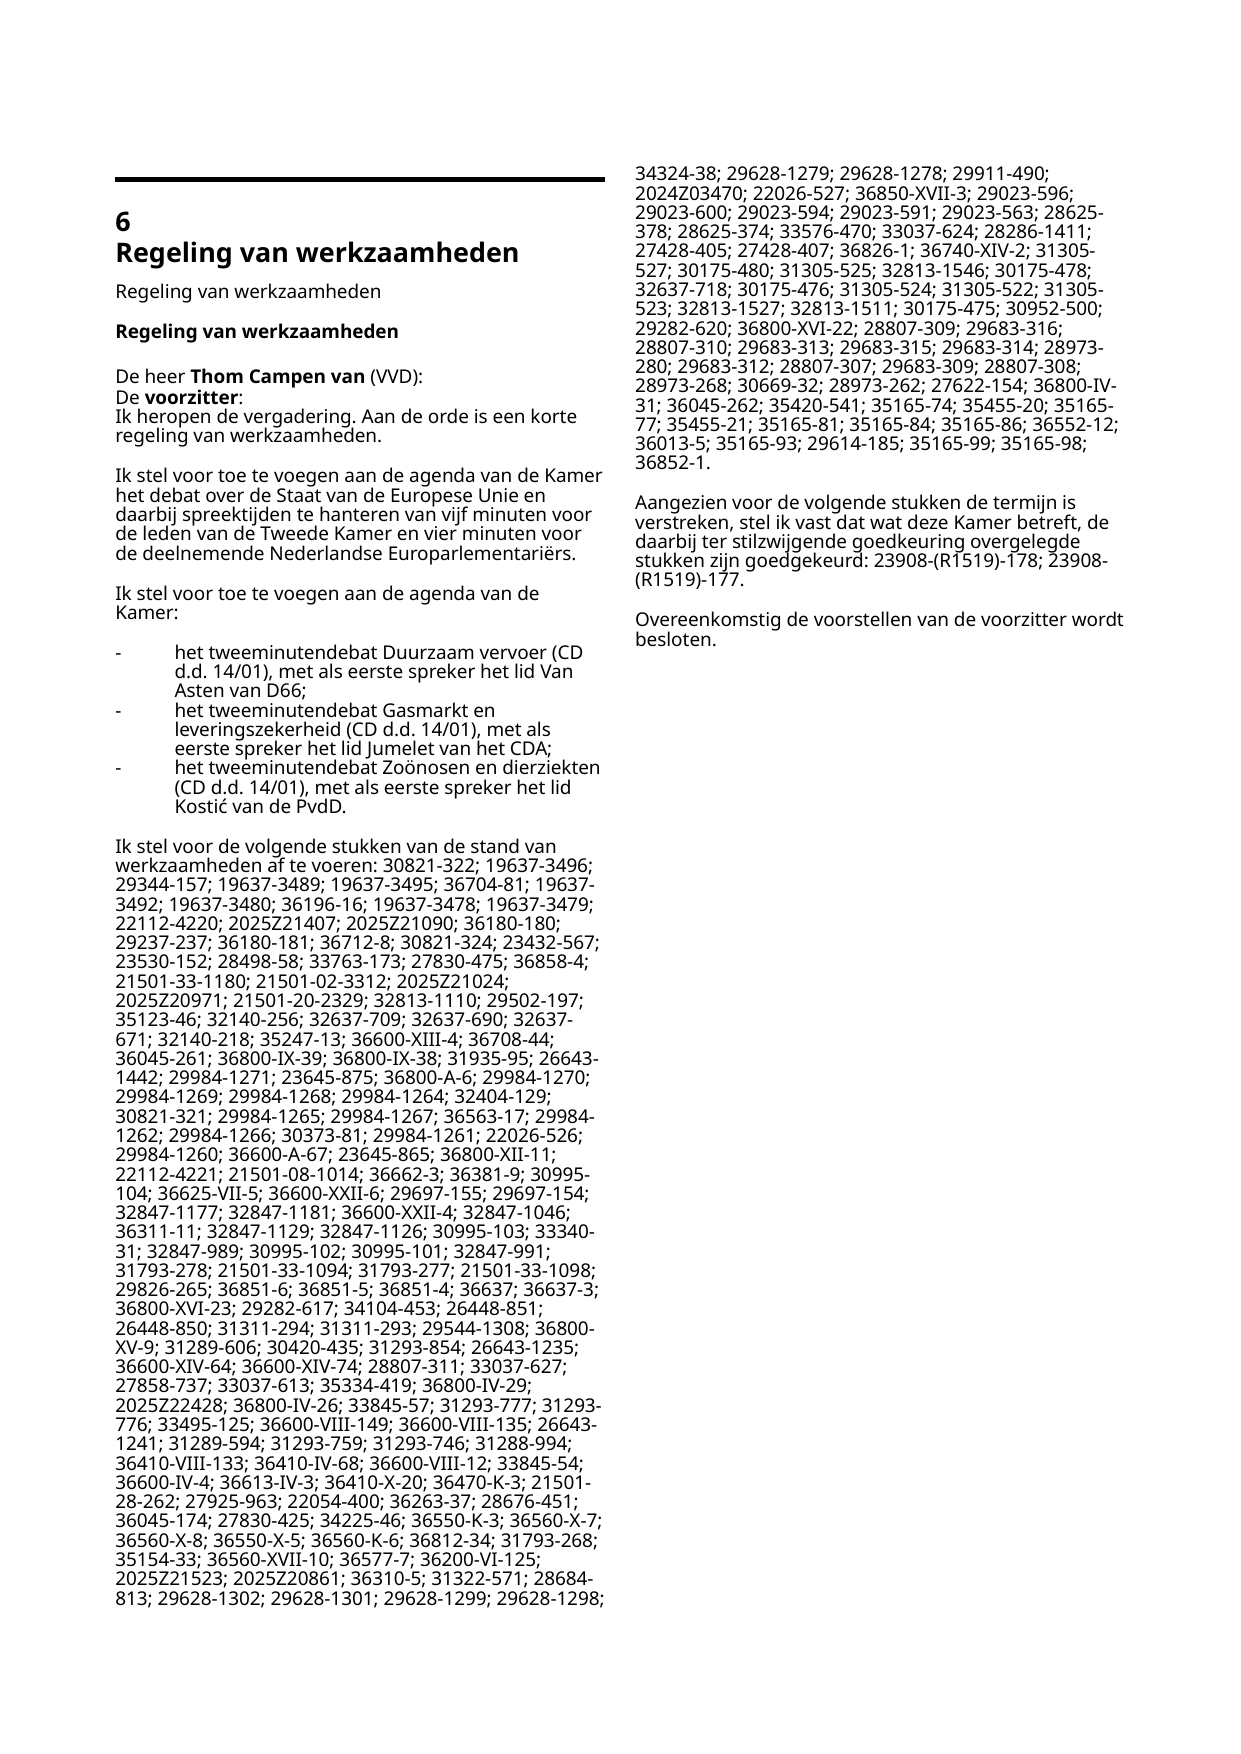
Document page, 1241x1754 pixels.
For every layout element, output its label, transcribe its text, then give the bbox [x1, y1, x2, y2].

text De voorzitter: [115, 389, 605, 408]
list het tweeminutendebat Gasmarkt en leveringszekerheid (CD d.d. 14/01), met als eerste spreker het lid Jumelet van het CDA; [115, 702, 605, 759]
text 34324-38; 29628-1279; 29628-1278; 29911-490; 2024Z03470; 22026-527; 36850-XVII-3; 29023-596; 29023-600; 29023-594; 29023-591; 29023-563; 28625-378; 28625-374; 33576-470; 33037-624; 28286-1411; 27428-405; 27428-407; 36826-1; 36740-XIV-2; 31305-527; 30175-480; 31305-525; 32813-1546; 30175-478; 32637-718; 30175-476; 31305-524; 31305-522; 31305-523; 32813-1527; 32813-1511; 30175-475; 30952-500; 29282-620; 36800-XVI-22; 28807-309; 29683-316; 28807-310; 29683-313; 29683-315; 29683-314; 28973-280; 29683-312; 28807-307; 29683-309; 28807-308; 28973-268; 30669-32; 28973-262; 27622-154; 36800-IV-31; 36045-262; 35420-541; 35165-74; 35455-20; 35165-77; 35455-21; 35165-81; 35165-84; 35165-86; 36552-12; 36013-5; 35165-93; 29614-185; 35165-99; 35165-98; 36852-1. [635, 165, 1125, 474]
text Regeling van werkzaamheden [115, 323, 605, 342]
text Ik stel voor de volgende stukken van de stand van werkzaamheden af te voeren: 30821-322; 19637-3496; 29344-157; 19637-3489; 19637-3495; 36704-81; 19637-3492; 19637-3480; 36196-16; 19637-3478; 19637-3479; 22112-4220; 2025Z21407; 2025Z21090; 36180-180; 29237-237; 36180-181; 36712-8; 30821-324; 23432-567; 23530-152; 28498-58; 33763-173; 27830-475; 36858-4; 21501-33-1180; 21501-02-3312; 2025Z21024; 2025Z20971; 21501-20-2329; 32813-1110; 29502-197; 35123-46; 32140-256; 32637-709; 32637-690; 32637-671; 32140-218; 35247-13; 36600-XIII-4; 36708-44; 36045-261; 36800-IX-39; 36800-IX-38; 31935-95; 26643-1442; 29984-1271; 23645-875; 36800-A-6; 29984-1270; 29984-1269; 29984-1268; 29984-1264; 32404-129; 30821-321; 29984-1265; 29984-1267; 36563-17; 29984-1262; 29984-1266; 30373-81; 29984-1261; 22026-526; 29984-1260; 36600-A-67; 23645-865; 36800-XII-11; 22112-4221; 21501-08-1014; 36662-3; 36381-9; 30995-104; 36625-VII-5; 36600-XXII-6; 29697-155; 29697-154; 32847-1177; 32847-1181; 36600-XXII-4; 32847-1046; 36311-11; 32847-1129; 32847-1126; 30995-103; 33340-31; 32847-989; 30995-102; 30995-101; 32847-991; 31793-278; 21501-33-1094; 31793-277; 21501-33-1098; 29826-265; 36851-6; 36851-5; 36851-4; 36637; 36637-3; 36800-XVI-23; 29282-617; 34104-453; 26448-851; 26448-850; 31311-294; 31311-293; 29544-1308; 36800-XV-9; 31289-606; 30420-435; 31293-854; 26643-1235; 36600-XIV-64; 36600-XIV-74; 28807-311; 33037-627; 27858-737; 33037-613; 35334-419; 36800-IV-29; 2025Z22428; 36800-IV-26; 33845-57; 31293-777; 31293-776; 33495-125; 36600-VIII-149; 36600-VIII-135; 26643-1241; 31289-594; 31293-759; 31293-746; 31288-994; 36410-VIII-133; 36410-IV-68; 36600-VIII-12; 33845-54; 36600-IV-4; 36613-IV-3; 36410-X-20; 36470-K-3; 21501-28-262; 27925-963; 22054-400; 36263-37; 28676-451; 36045-174; 27830-425; 34225-46; 36550-K-3; 36560-X-7; 36560-X-8; 36550-X-5; 36560-K-6; 36812-34; 31793-268; 35154-33; 36560-XVII-10; 36577-7; 36200-VI-125; 2025Z21523; 2025Z20861; 36310-5; 31322-571; 28684-813; 29628-1302; 29628-1301; 29628-1299; 29628-1298; [115, 838, 605, 1609]
text Overeenkomstig de voorstellen van de voorzitter wordt besloten. [635, 611, 1125, 650]
list het tweeminutendebat Zoönosen en dierziekten (CD d.d. 14/01), met als eerste spreker het lid Kostić van de PvdD. [115, 759, 605, 817]
text Aangezien voor de volgende stukken de termijn is verstreken, stel ik vast dat wat deze Kamer betreft, de daarbij ter stilzwijgende goedkeuring overgelegde stukken zijn goedgekeurd: 23908-(R1519)-178; 23908-(R1519)-177. [635, 494, 1125, 591]
text Ik stel voor toe te voegen aan de agenda van de Kamer het debat over de Staat van de Europese Unie en daarbij spreektijden te hanteren van vijf minuten voor de leden van de Tweede Kamer en vier minuten voor de deelnemende Nederlandse Europarlementariërs. [115, 467, 605, 564]
text De heer Thom Campen van (VVD): [115, 363, 605, 389]
list het tweeminutendebat Duurzaam vervoer (CD d.d. 14/01), met als eerste spreker het lid Van Asten van D66; [115, 644, 605, 702]
text Regeling van werkzaamheden [115, 283, 605, 302]
text Ik heropen de vergadering. Aan de orde is een korte regeling van werkzaamheden. [115, 408, 605, 447]
text Ik stel voor toe te voegen aan de agenda van de Kamer: [115, 584, 605, 623]
text 6 [115, 203, 605, 239]
text Regeling van werkzaamheden [115, 239, 605, 283]
